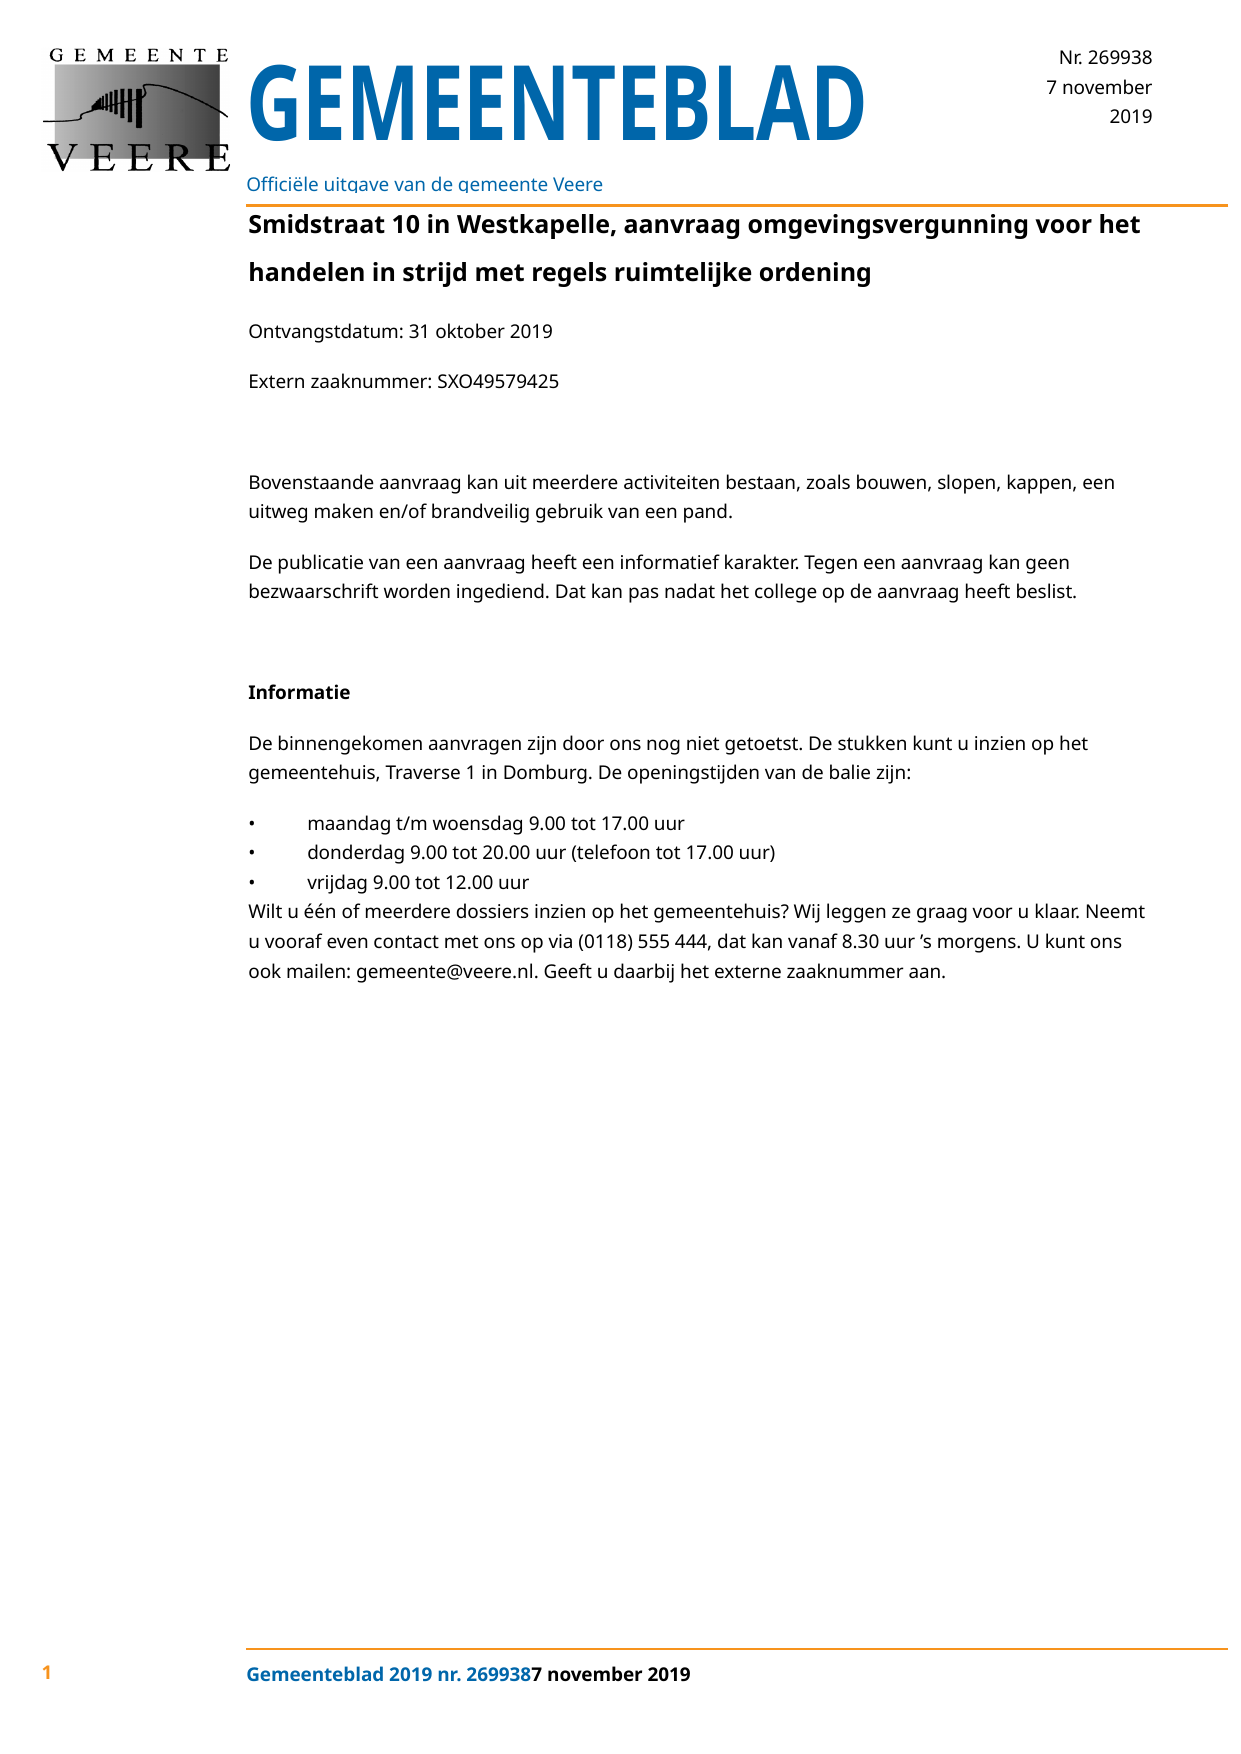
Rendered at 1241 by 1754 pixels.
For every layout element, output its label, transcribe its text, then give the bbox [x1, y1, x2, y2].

text Informatie [248, 679, 1152, 705]
text Wilt u één of meerdere dossiers inzien op het gemeentehuis? Wij leggen ze graag voor u klaar. Neemt u vooraf even contact met ons op via (0118) 555 444, dat kan vanaf 8.30 uur ’s morgens. U kunt ons ook mailen: gemeente@veere.nl. Geeft u daarbij het externe zaaknummer aan. [248, 899, 1152, 984]
text Smidstraat 10 in Westkapelle, aanvraag omgevingsvergunning voor het handelen in strijd met regels ruimtelijke ordening [248, 207, 1152, 288]
text Extern zaaknummer: SXO49579425 [248, 368, 1152, 394]
text Ontvangstdatum: 31 oktober 2019 [248, 318, 1152, 344]
list vrijdag 9.00 tot 12.00 uur [248, 869, 1152, 895]
text Bovenstaande aanvraag kan uit meerdere activiteiten bestaan, zoals bouwen, slopen, kappen, een uitweg maken en/of brandveilig gebruik van een pand. [248, 469, 1152, 524]
picture [41, 47, 231, 172]
list maandag t/m woensdag 9.00 tot 17.00 uur [248, 810, 1152, 836]
text De publicatie van een aanvraag heeft een informatief karakter. Tegen een aanvraag kan geen bezwaarschrift worden ingediend. Dat kan pas nadat het college op de aanvraag heeft beslist. [248, 549, 1152, 604]
text De binnengekomen aanvragen zijn door ons nog niet getoetst. De stukken kunt u inzien op het gemeentehuis, Traverse 1 in Domburg. De openingstijden van de balie zijn: [248, 730, 1152, 785]
list donderdag 9.00 tot 20.00 uur (telefoon tot 17.00 uur) [248, 839, 1152, 865]
